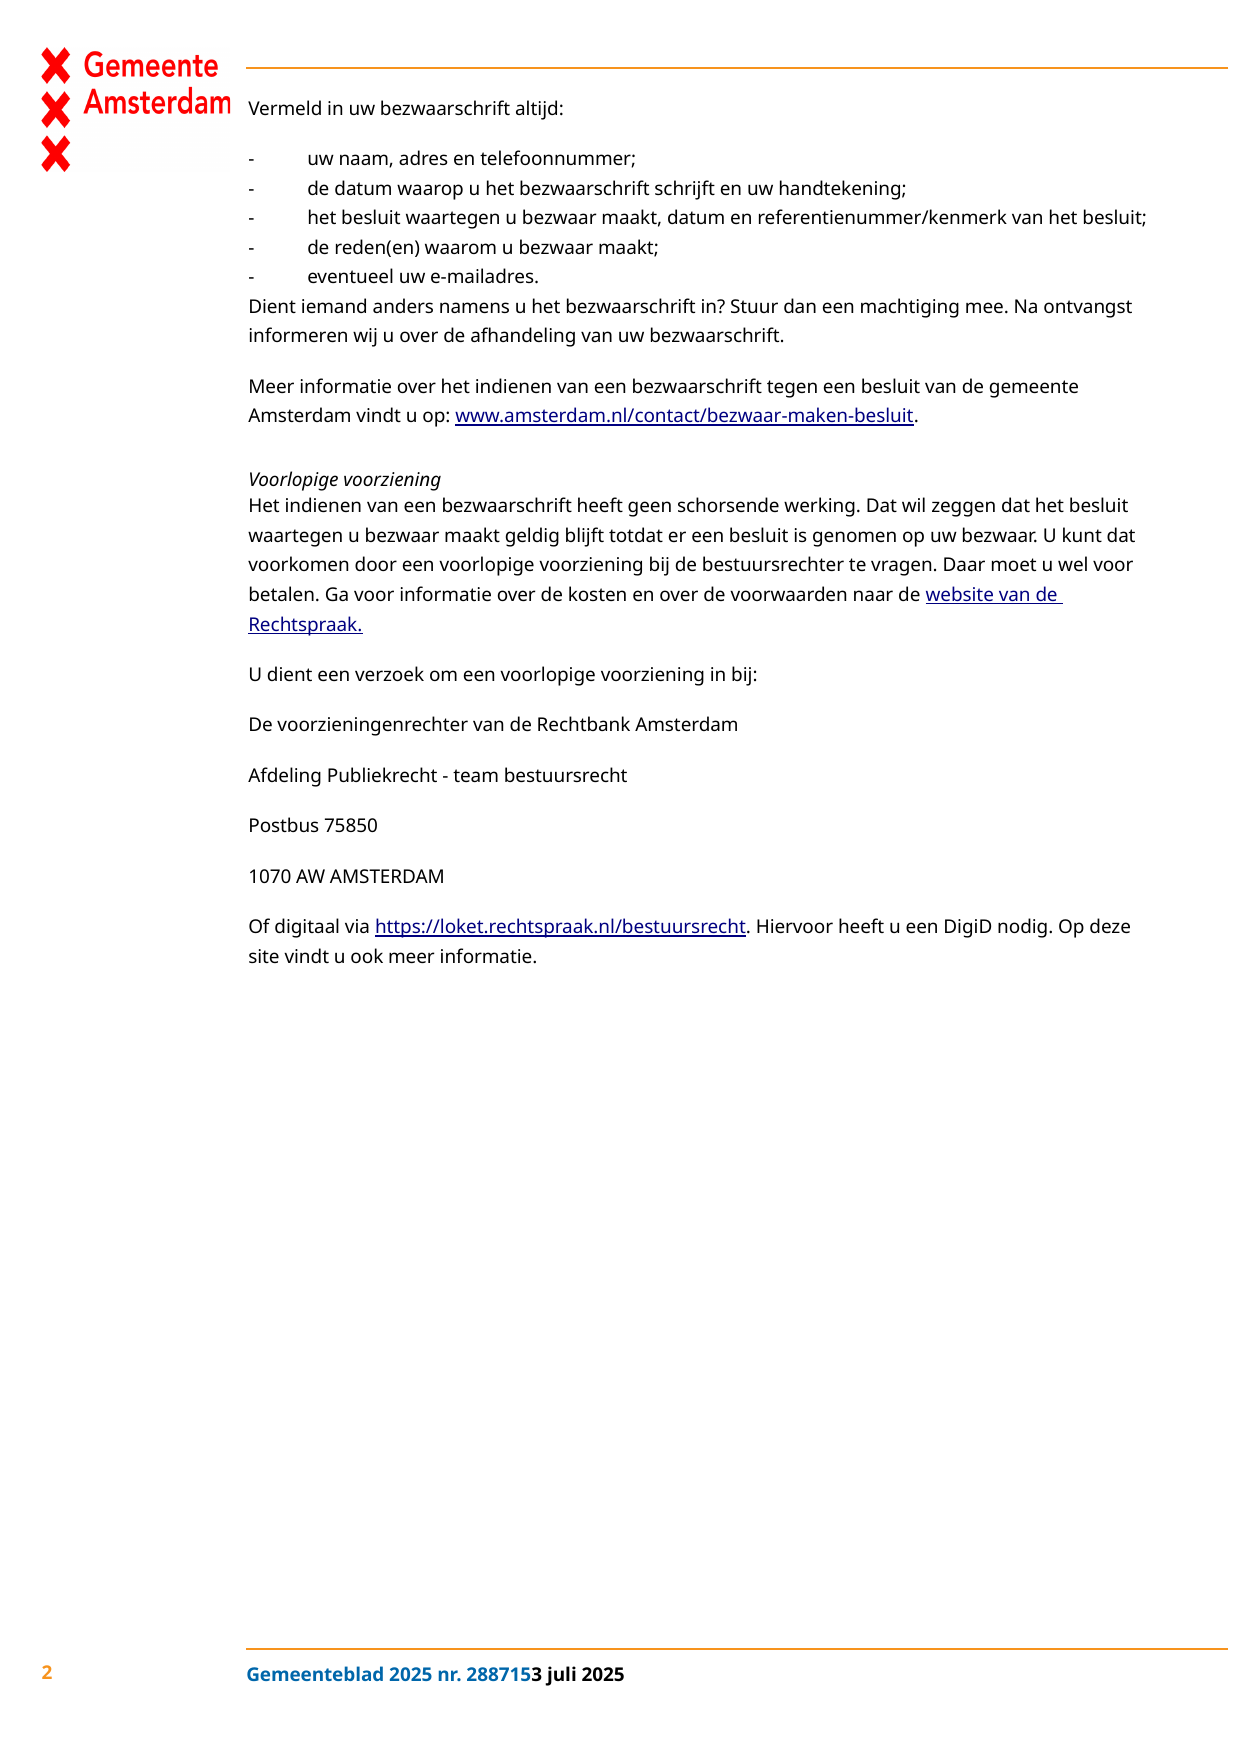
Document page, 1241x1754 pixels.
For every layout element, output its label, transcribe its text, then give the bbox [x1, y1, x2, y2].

list eventueel uw e-mailadres. [248, 263, 1152, 289]
text Meer informatie over het indienen van een bezwaarschrift tegen een besluit van de gemeente Amsterdam vindt u op: www.amsterdam.nl/contact/bezwaar-maken-besluit. [248, 373, 1152, 428]
text 1070 AW AMSTERDAM [248, 863, 1152, 888]
list de reden(en) waarom u bezwaar maakt; [248, 234, 1152, 260]
list uw naam, adres en telefoonnummer; [248, 145, 1152, 171]
text De voorzieningenrechter van de Rechtbank Amsterdam [248, 712, 1152, 737]
list het besluit waartegen u bezwaar maakt, datum en referentienummer/kenmerk van het besluit; [248, 204, 1152, 230]
text Afdeling Publiekrecht - team bestuursrecht [248, 762, 1152, 788]
text Vermeld in uw bezwaarschrift altijd: [248, 95, 1152, 121]
text Voorlopige voorziening [248, 467, 1152, 492]
text Het indienen van een bezwaarschrift heeft geen schorsende werking. Dat wil zeggen dat het besluit waartegen u bezwaar maakt geldig blijft totdat er een besluit is genomen op uw bezwaar. U kunt dat voorkomen door een voorlopige voorziening bij de bestuursrechter te vragen. Daar moet u wel voor betalen. Ga voor informatie over de kosten en over de voorwaarden naar de website van de Rechtspraak. [248, 492, 1152, 636]
picture [41, 47, 231, 172]
text Dient iemand anders namens u het bezwaarschrift in? Stuur dan een machtiging mee. Na ontvangst informeren wij u over de afhandeling van uw bezwaarschrift. [248, 293, 1152, 348]
text Postbus 75850 [248, 812, 1152, 838]
list de datum waarop u het bezwaarschrift schrijft en uw handtekening; [248, 175, 1152, 201]
text U dient een verzoek om een voorlopige voorziening in bij: [248, 661, 1152, 687]
text Of digitaal via https://loket.rechtspraak.nl/bestuursrecht. Hiervoor heeft u een DigiD nodig. Op deze site vindt u ook meer informatie. [248, 913, 1152, 968]
